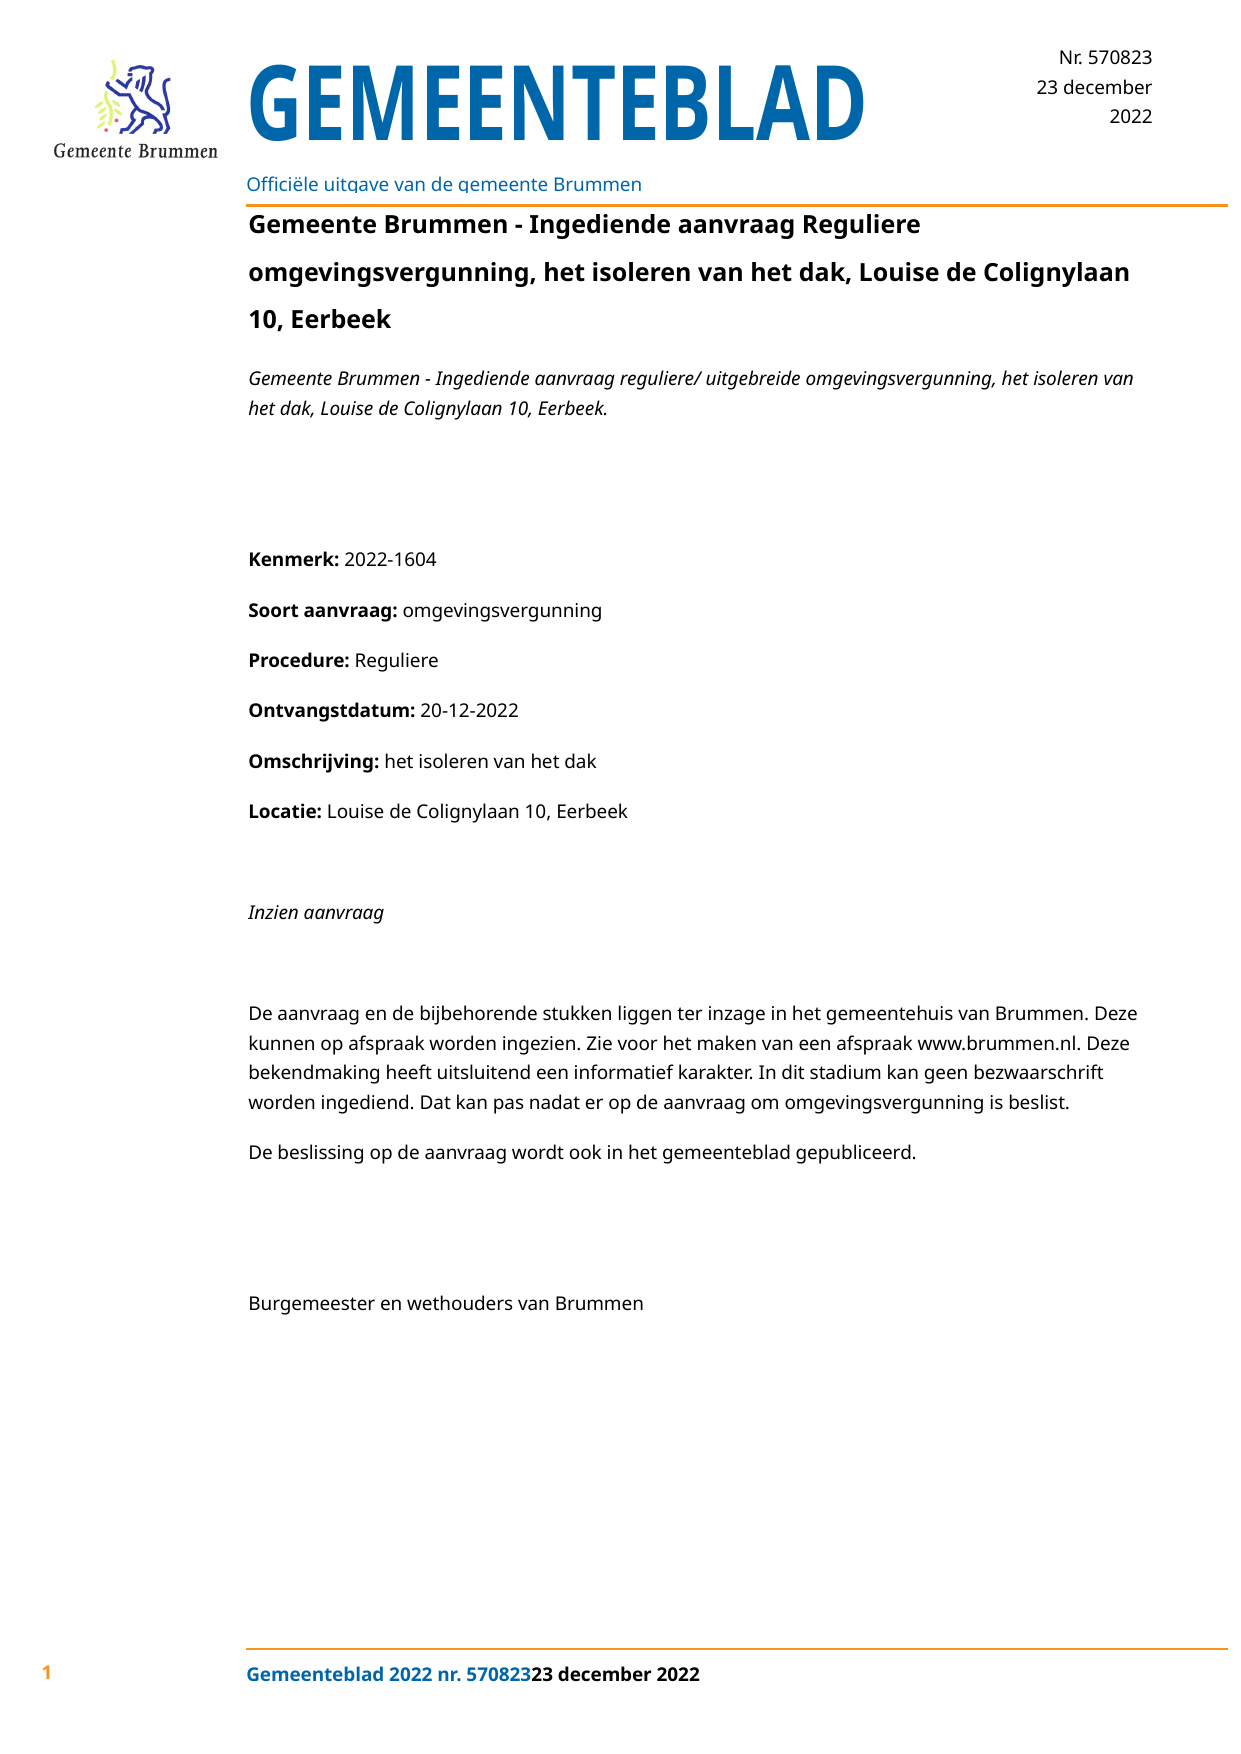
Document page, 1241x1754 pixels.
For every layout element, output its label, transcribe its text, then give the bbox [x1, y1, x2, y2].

text Gemeente Brummen - Ingediende aanvraag Reguliere omgevingsvergunning, het isoleren van het dak, Louise de Colignylaan 10, Eerbeek [248, 207, 1152, 336]
text Kenmerk: 2022-1604 [248, 546, 1152, 572]
text Locatie: Louise de Colignylaan 10, Eerbeek [248, 798, 1152, 824]
picture [41, 47, 231, 172]
text De aanvraag en de bijbehorende stukken liggen ter inzage in het gemeentehuis van Brummen. Deze kunnen op afspraak worden ingezien. Zie voor het maken van een afspraak www.brummen.nl. Deze bekendmaking heeft uitsluitend een informatief karakter. In dit stadium kan geen bezwaarschrift worden ingediend. Dat kan pas nadat er op de aanvraag om omgevingsvergunning is beslist. [248, 1000, 1152, 1114]
text Soort aanvraag: omgevingsvergunning [248, 597, 1152, 622]
text Omschrijving: het isoleren van het dak [248, 748, 1152, 774]
text Inzien aanvraag [248, 899, 1152, 925]
text Burgemeester en wethouders van Brummen [248, 1291, 1152, 1316]
text Procedure: Reguliere [248, 647, 1152, 673]
text Gemeente Brummen - Ingediende aanvraag reguliere/ uitgebreide omgevingsvergunning, het isoleren van het dak, Louise de Colignylaan 10, Eerbeek. [248, 366, 1152, 421]
text Ontvangstdatum: 20-12-2022 [248, 698, 1152, 723]
text De beslissing op de aanvraag wordt ook in het gemeenteblad gepubliceerd. [248, 1139, 1152, 1165]
